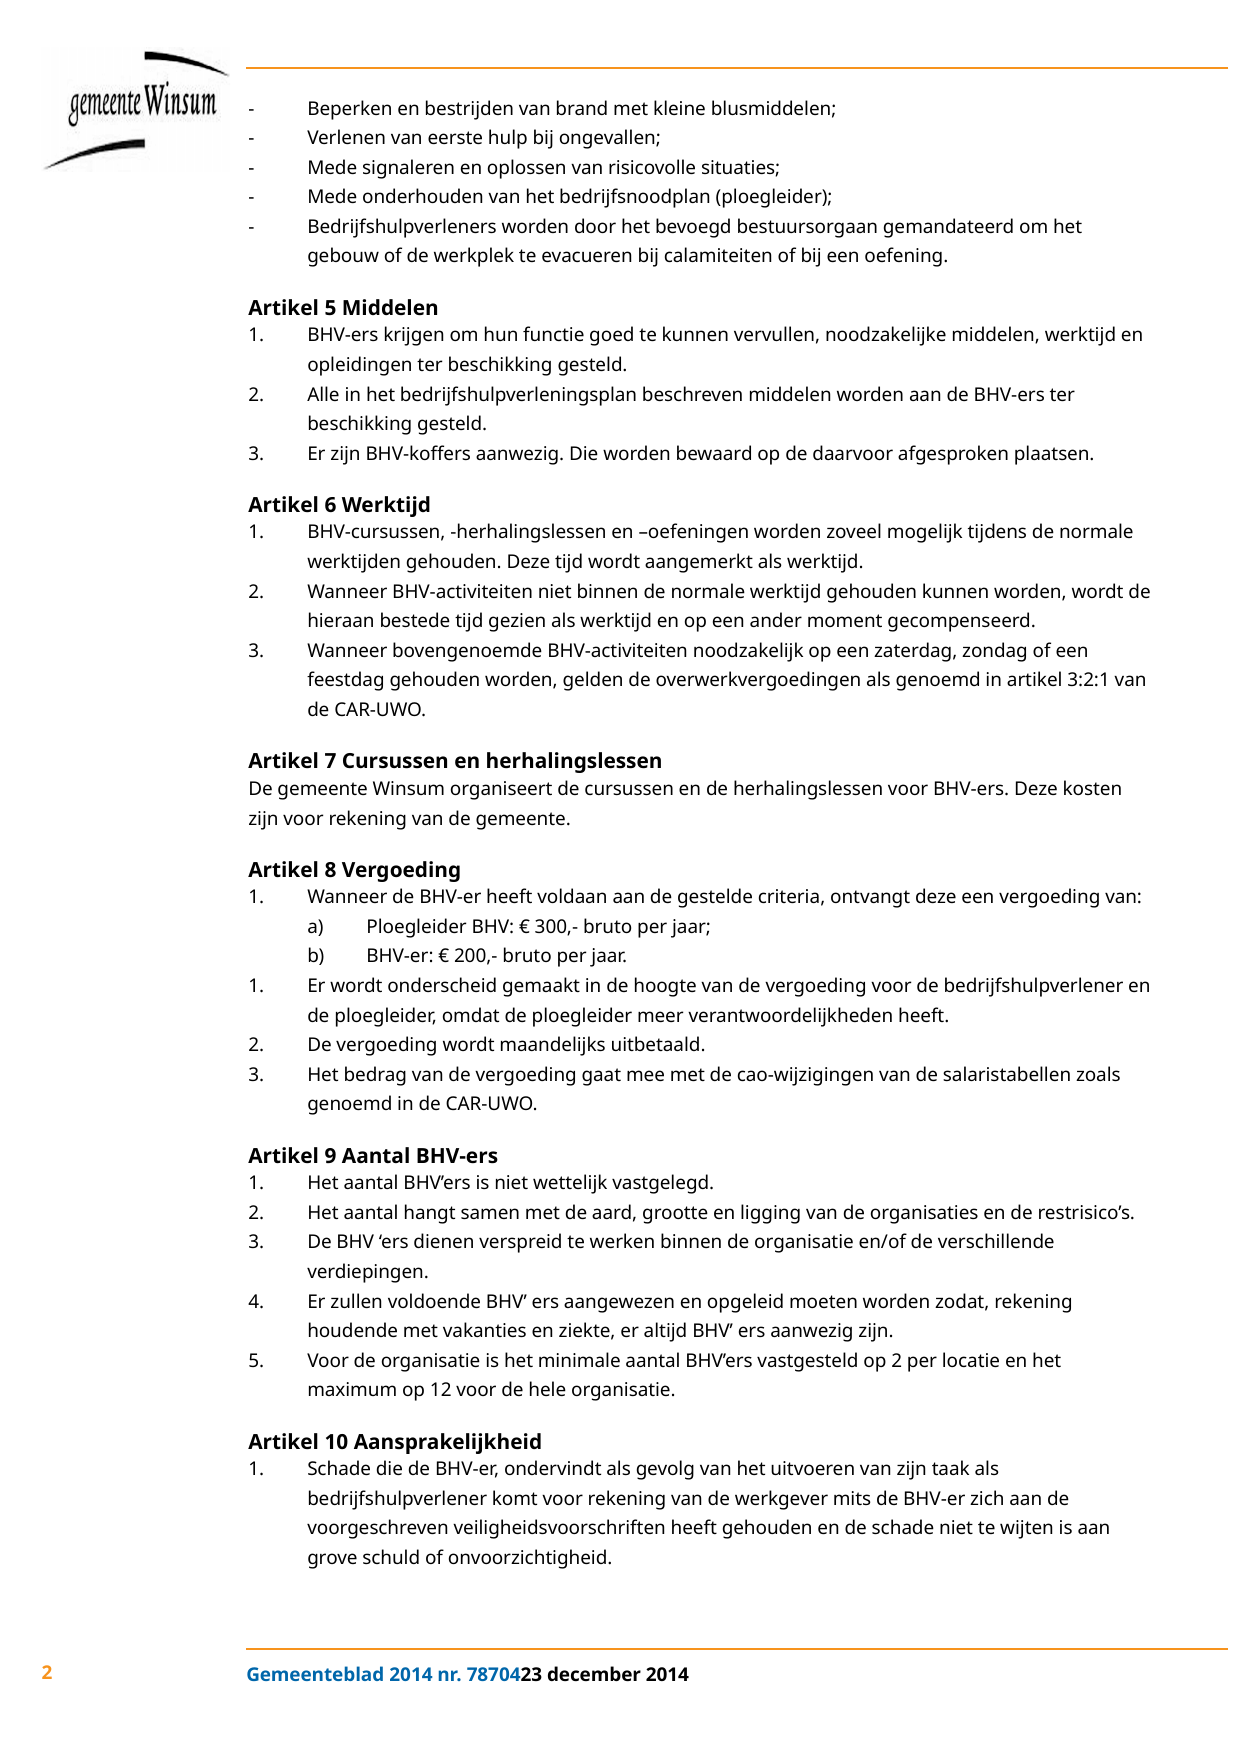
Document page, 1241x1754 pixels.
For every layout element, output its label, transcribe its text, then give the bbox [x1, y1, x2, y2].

list Het aantal hangt samen met de aard, grootte en ligging van de organisaties en de restrisico’s. [248, 1199, 1152, 1225]
list Er zullen voldoende BHV’ ers aangewezen en opgeleid moeten worden zodat, rekening houdende met vakanties en ziekte, er altijd BHV’ ers aanwezig zijn. [248, 1288, 1152, 1343]
list BHV-er: € 200,- bruto per jaar. [307, 943, 1152, 968]
list BHV-ers krijgen om hun functie goed te kunnen vervullen, noodzakelijke middelen, werktijd en opleidingen ter beschikking gesteld. [248, 322, 1152, 377]
list Alle in het bedrijfshulpverleningsplan beschreven middelen worden aan de BHV-ers ter beschikking gesteld. [248, 381, 1152, 436]
text Artikel 5 Middelen [248, 293, 1152, 322]
list BHV-cursussen, -herhalingslessen en –oefeningen worden zoveel mogelijk tijdens de normale werktijden gehouden. Deze tijd wordt aangemerkt als werktijd. [248, 519, 1152, 574]
list Wanneer de BHV-er heeft voldaan aan de gestelde criteria, ontvangt deze een vergoeding van: [248, 883, 1152, 909]
text Artikel 10 Aansprakelijkheid [248, 1427, 1152, 1455]
list Wanneer bovengenoemde BHV-activiteiten noodzakelijk op een zaterdag, zondag of een feestdag gehouden worden, gelden de overwerkvergoedingen als genoemd in artikel 3:2:1 van de CAR-UWO. [248, 637, 1152, 722]
text De gemeente Winsum organiseert de cursussen en de herhalingslessen voor BHV-ers. Deze kosten zijn voor rekening van de gemeente. [248, 775, 1152, 830]
list Het aantal BHV’ers is niet wettelijk vastgelegd. [248, 1169, 1152, 1195]
list Bedrijfshulpverleners worden door het bevoegd bestuursorgaan gemandateerd om het gebouw of de werkplek te evacueren bij calamiteiten of bij een oefening. [248, 213, 1152, 268]
list Beperken en bestrijden van brand met kleine blusmiddelen; [248, 95, 1152, 121]
list Mede onderhouden van het bedrijfsnoodplan (ploegleider); [248, 183, 1152, 209]
list Er wordt onderscheid gemaakt in de hoogte van de vergoeding voor de bedrijfshulpverlener en de ploegleider, omdat de ploegleider meer verantwoordelijkheden heeft. [248, 972, 1152, 1028]
list De BHV ‘ers dienen verspreid te werken binnen de organisatie en/of de verschillende verdiepingen. [248, 1229, 1152, 1284]
picture [41, 47, 231, 172]
list Mede signaleren en oplossen van risicovolle situaties; [248, 154, 1152, 180]
list Verlenen van eerste hulp bij ongevallen; [248, 124, 1152, 150]
list Ploegleider BHV: € 300,- bruto per jaar; [307, 913, 1152, 939]
list Wanneer BHV-activiteiten niet binnen de normale werktijd gehouden kunnen worden, wordt de hieraan bestede tijd gezien als werktijd en op een ander moment gecompenseerd. [248, 578, 1152, 633]
text Artikel 7 Cursussen en herhalingslessen [248, 747, 1152, 775]
text Artikel 8 Vergoeding [248, 855, 1152, 883]
list Schade die de BHV-er, ondervindt als gevolg van het uitvoeren van zijn taak als bedrijfshulpverlener komt voor rekening van de werkgever mits de BHV-er zich aan de voorgeschreven veiligheidsvoorschriften heeft gehouden en de schade niet te wijten is aan grove schuld of onvoorzichtigheid. [248, 1455, 1152, 1570]
list Voor de organisatie is het minimale aantal BHV’ers vastgesteld op 2 per locatie en het maximum op 12 voor de hele organisatie. [248, 1347, 1152, 1402]
text Artikel 9 Aantal BHV-ers [248, 1141, 1152, 1169]
list Er zijn BHV-koffers aanwezig. Die worden bewaard op de daarvoor afgesproken plaatsen. [248, 440, 1152, 466]
text Artikel 6 Werktijd [248, 490, 1152, 519]
list De vergoeding wordt maandelijks uitbetaald. [248, 1031, 1152, 1057]
list Het bedrag van de vergoeding gaat mee met de cao-wijzigingen van de salaristabellen zoals genoemd in de CAR-UWO. [248, 1061, 1152, 1116]
